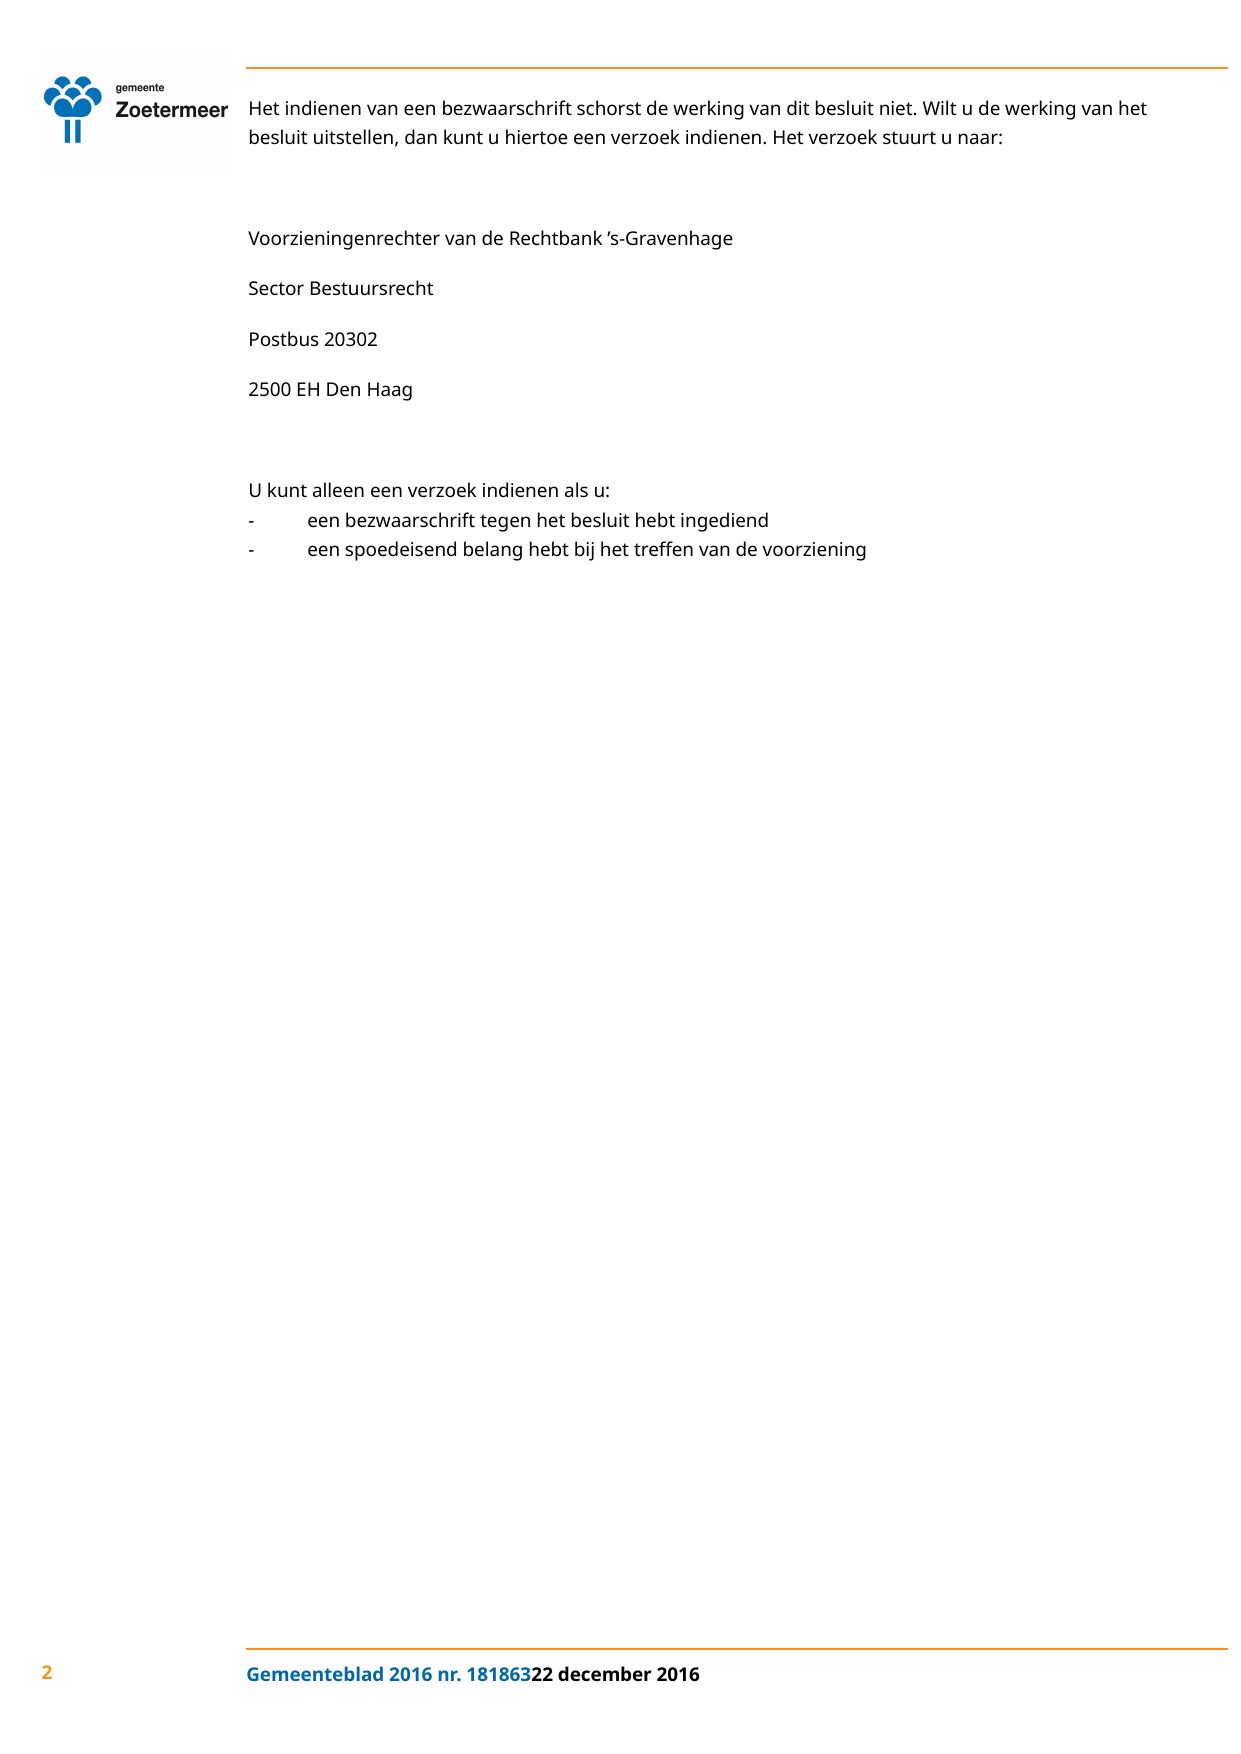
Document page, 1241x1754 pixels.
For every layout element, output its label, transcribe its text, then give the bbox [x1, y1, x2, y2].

picture [41, 47, 231, 172]
text Postbus 20302 [248, 326, 1152, 352]
text Sector Bestuursrecht [248, 276, 1152, 301]
text Het indienen van een bezwaarschrift schorst de werking van dit besluit niet. Wilt u de werking van het besluit uitstellen, dan kunt u hiertoe een verzoek indienen. Het verzoek stuurt u naar: [248, 95, 1152, 150]
text Voorzieningenrechter van de Rechtbank ’s-Gravenhage [248, 225, 1152, 251]
text 2500 EH Den Haag [248, 376, 1152, 402]
list een bezwaarschrift tegen het besluit hebt ingediend [248, 507, 1152, 533]
text U kunt alleen een verzoek indienen als u: [248, 477, 1152, 503]
list een spoedeisend belang hebt bij het treffen van de voorziening [248, 536, 1152, 562]
